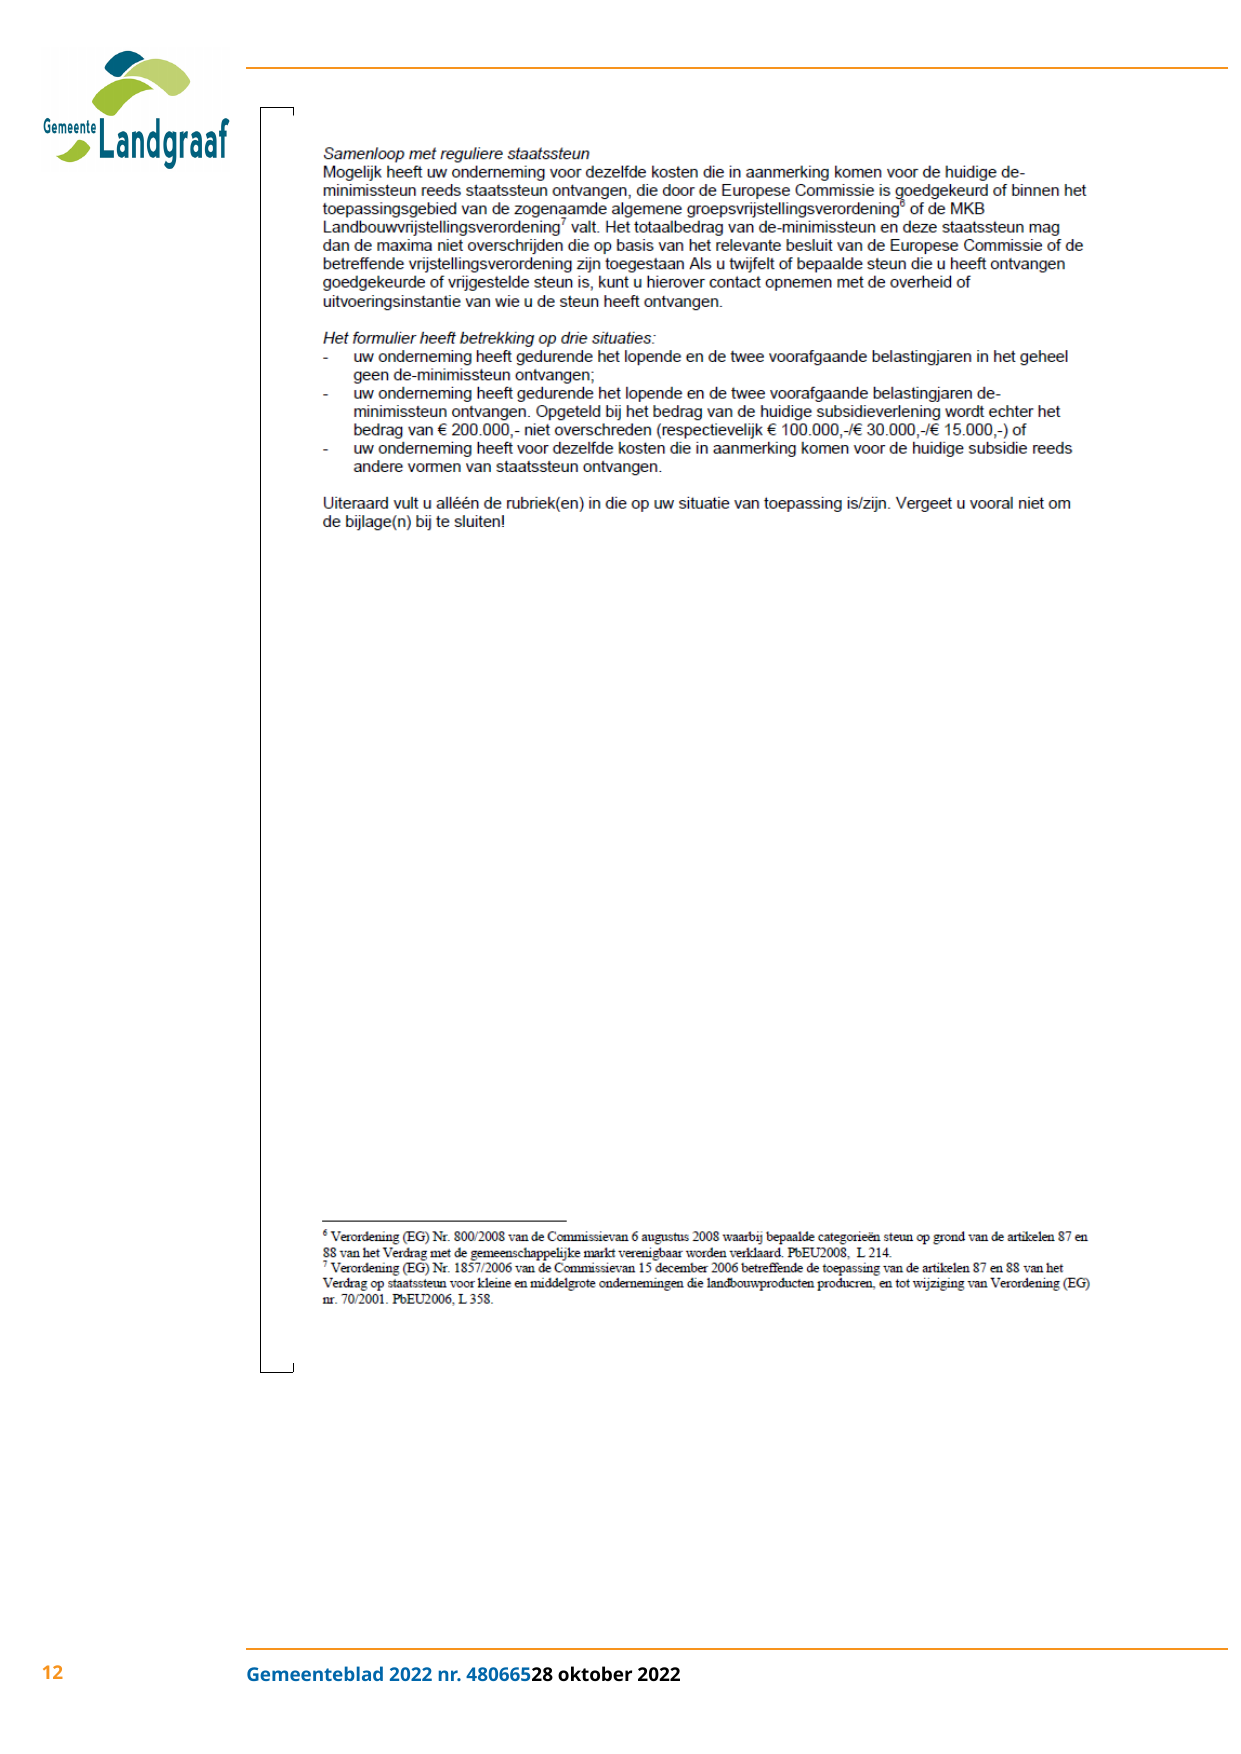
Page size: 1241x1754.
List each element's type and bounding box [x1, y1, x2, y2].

picture [41, 47, 231, 172]
picture [268, 115, 1173, 1363]
